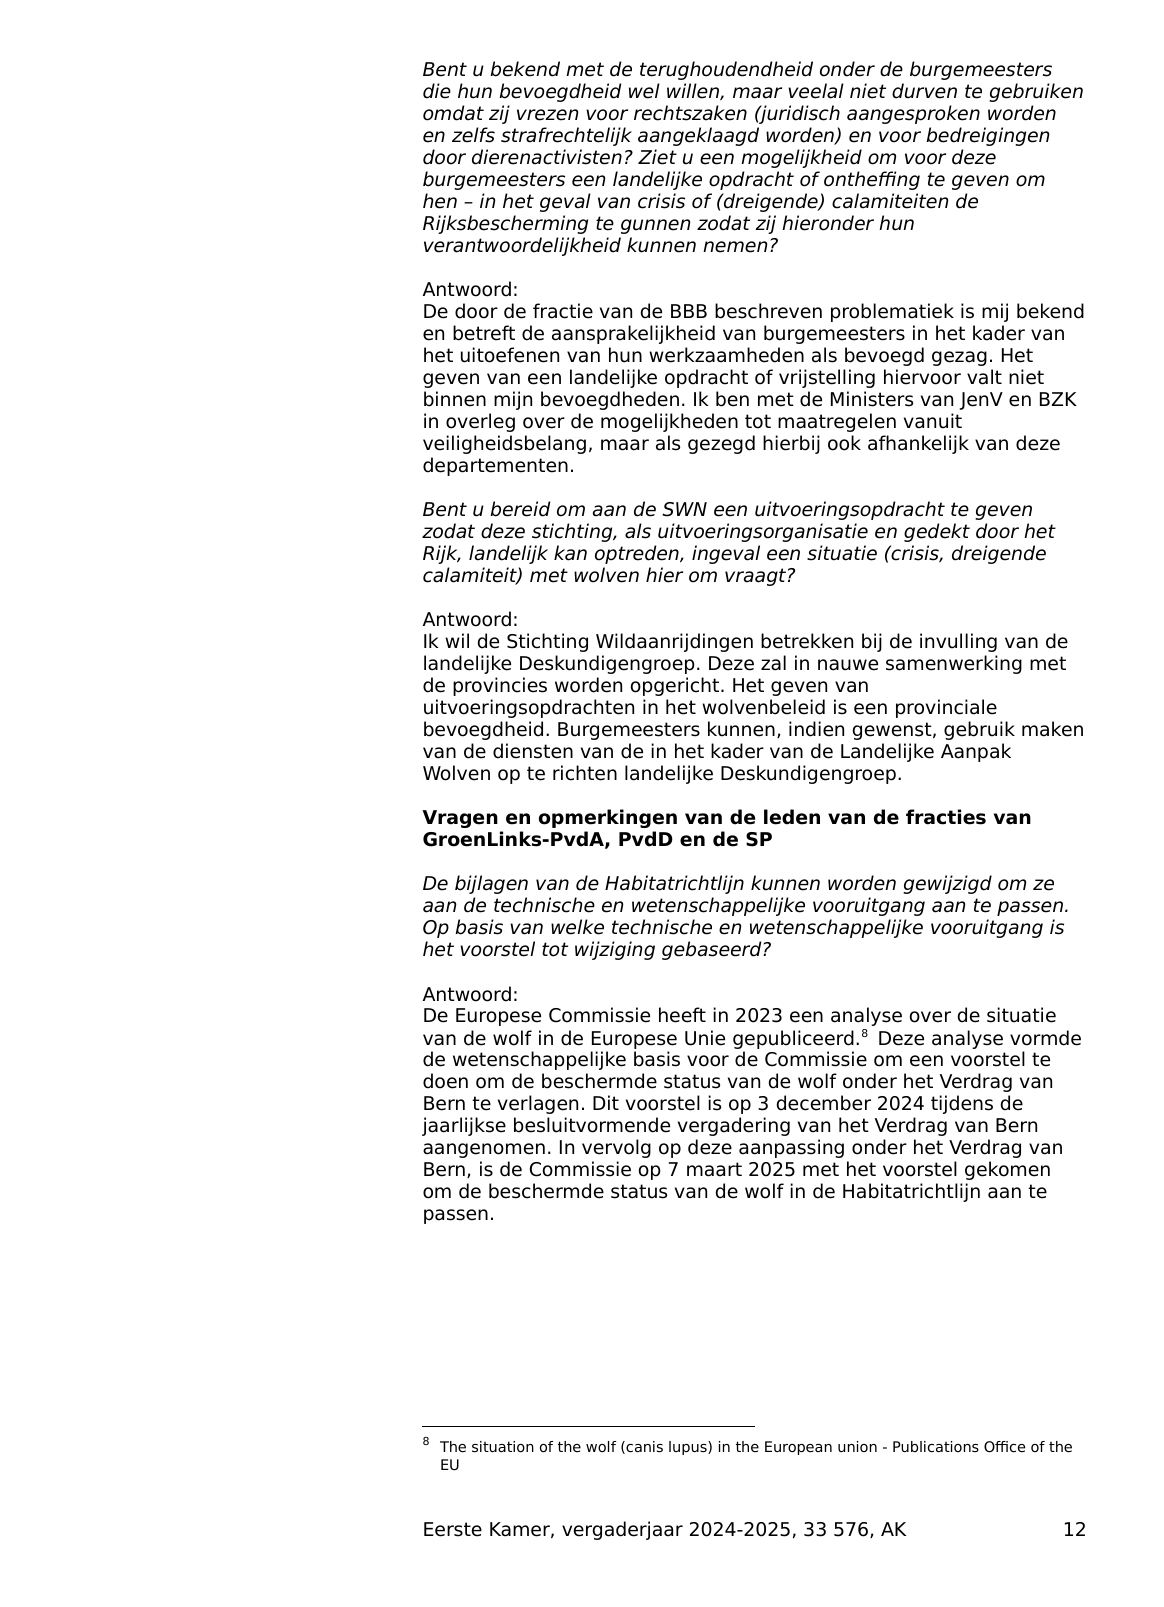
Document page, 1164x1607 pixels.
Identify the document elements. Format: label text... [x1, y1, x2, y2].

subtitle Vragen en opmerkingen van de leden van de fracties van GroenLinks-PvdA, PvdD en de SP [422, 807, 1087, 851]
text Antwoord: [422, 983, 1087, 1005]
text The situation of the wolf (canis lupus) in the European union - Publications Office of the EU [422, 1435, 1087, 1474]
text Antwoord: [422, 279, 1087, 301]
text Antwoord: [422, 609, 1087, 631]
text Bent u bekend met de terughoudendheid onder de burgemeesters die hun bevoegdheid wel willen, maar veelal niet durven te gebruiken omdat zij vrezen voor rechtszaken (juridisch aangesproken worden en zelfs strafrechtelijk aangeklaagd worden) en voor bedreigingen door dierenactivisten? Ziet u een mogelijkheid om voor deze burgemeesters een landelijke opdracht of ontheffing te geven om hen – in het geval van crisis of (dreigende) calamiteiten de Rijksbescherming te gunnen zodat zij hieronder hun verantwoordelijkheid kunnen nemen? [422, 59, 1087, 257]
text Bent u bereid om aan de SWN een uitvoeringsopdracht te geven zodat deze stichting, als uitvoeringsorganisatie en gedekt door het Rijk, landelijk kan optreden, ingeval een situatie (crisis, dreigende calamiteit) met wolven hier om vraagt? [422, 499, 1087, 587]
text De door de fractie van de BBB beschreven problematiek is mij bekend en betreft de aansprakelijkheid van burgemeesters in het kader van het uitoefenen van hun werkzaamheden als bevoegd gezag. Het geven van een landelijke opdracht of vrijstelling hiervoor valt niet binnen mijn bevoegdheden. Ik ben met de Ministers van JenV en BZK in overleg over de mogelijkheden tot maatregelen vanuit veiligheidsbelang, maar als gezegd hierbij ook afhankelijk van deze departementen. [422, 301, 1087, 477]
text De bijlagen van de Habitatrichtlijn kunnen worden gewijzigd om ze aan de technische en wetenschappelijke vooruitgang aan te passen. Op basis van welke technische en wetenschappelijke vooruitgang is het voorstel tot wijziging gebaseerd? [422, 873, 1087, 961]
text De Europese Commissie heeft in 2023 een analyse over de situatie van de wolf in de Europese Unie gepubliceerd. Deze analyse vormde de wetenschappelijke basis voor de Commissie om een voorstel te doen om de beschermde status van de wolf onder het Verdrag van Bern te verlagen. Dit voorstel is op 3 december 2024 tijdens de jaarlijkse besluitvormende vergadering van het Verdrag van Bern aangenomen. In vervolg op deze aanpassing onder het Verdrag van Bern, is de Commissie op 7 maart 2025 met het voorstel gekomen om de beschermde status van de wolf in de Habitatrichtlijn aan te passen. [422, 1005, 1087, 1225]
text Ik wil de Stichting Wildaanrijdingen betrekken bij de invulling van de landelijke Deskundigengroep. Deze zal in nauwe samenwerking met de provincies worden opgericht. Het geven van uitvoeringsopdrachten in het wolvenbeleid is een provinciale bevoegdheid. Burgemeesters kunnen, indien gewenst, gebruik maken van de diensten van de in het kader van de Landelijke Aanpak Wolven op te richten landelijke Deskundigengroep. [422, 631, 1087, 785]
